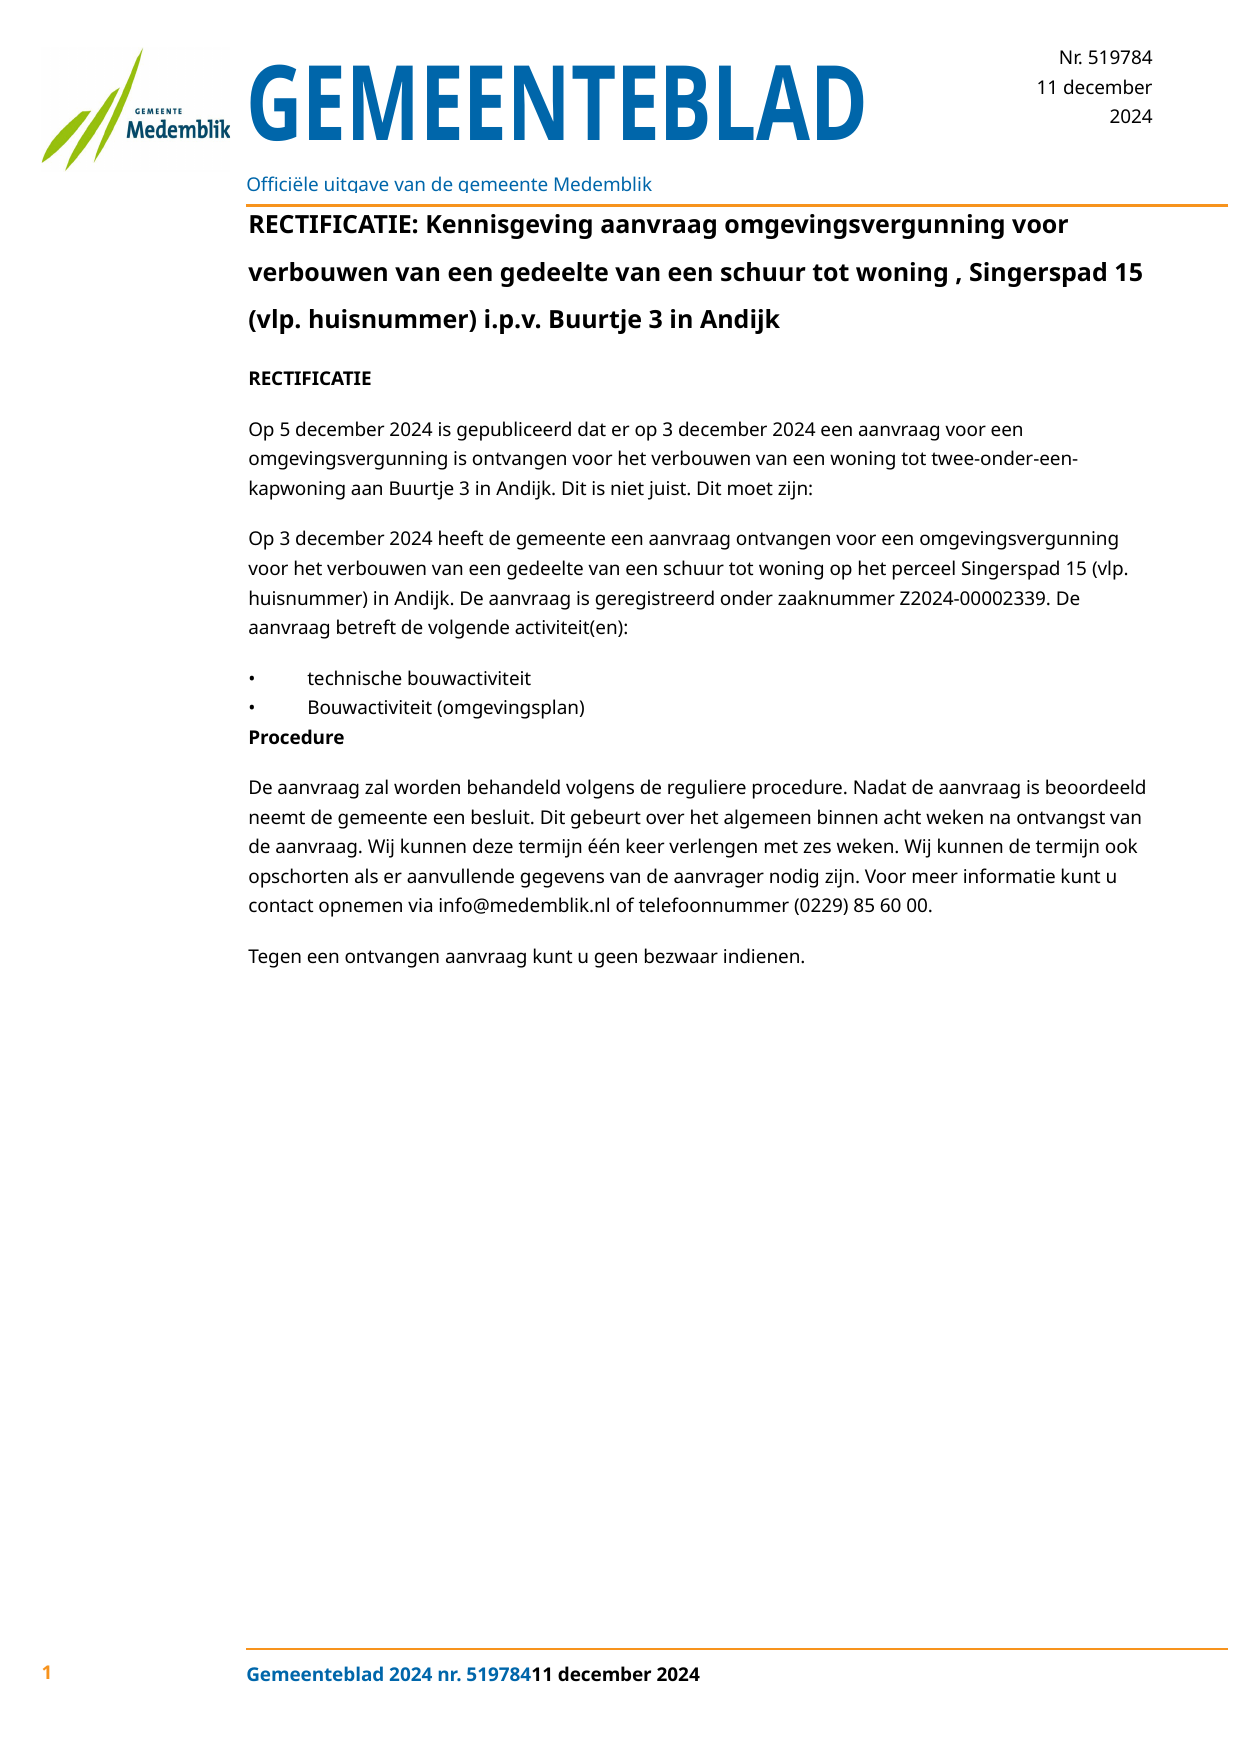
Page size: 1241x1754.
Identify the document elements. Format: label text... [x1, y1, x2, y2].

text Op 3 december 2024 heeft de gemeente een aanvraag ontvangen voor een omgevingsvergunning voor het verbouwen van een gedeelte van een schuur tot woning op het perceel Singerspad 15 (vlp. huisnummer) in Andijk. De aanvraag is geregistreerd onder zaaknummer Z2024-00002339. De aanvraag betreft de volgende activiteit(en): [248, 526, 1152, 640]
text Op 5 december 2024 is gepubliceerd dat er op 3 december 2024 een aanvraag voor een omgevingsvergunning is ontvangen voor het verbouwen van een woning tot twee-onder-een-kapwoning aan Buurtje 3 in Andijk. Dit is niet juist. Dit moet zijn: [248, 416, 1152, 501]
text Procedure [248, 724, 1152, 749]
text RECTIFICATIE [248, 366, 1152, 391]
text RECTIFICATIE: Kennisgeving aanvraag omgevingsvergunning voor verbouwen van een gedeelte van een schuur tot woning , Singerspad 15 (vlp. huisnummer) i.p.v. Buurtje 3 in Andijk [248, 207, 1152, 336]
list technische bouwactiviteit [248, 665, 1152, 690]
picture [41, 47, 231, 172]
text De aanvraag zal worden behandeld volgens de reguliere procedure. Nadat de aanvraag is beoordeeld neemt de gemeente een besluit. Dit gebeurt over het algemeen binnen acht weken na ontvangst van de aanvraag. Wij kunnen deze termijn één keer verlengen met zes weken. Wij kunnen de termijn ook opschorten als er aanvullende gegevens van de aanvrager nodig zijn. Voor meer informatie kunt u contact opnemen via info@medemblik.nl of telefoonnummer (0229) 85 60 00. [248, 774, 1152, 918]
list Bouwactiviteit (omgevingsplan) [248, 694, 1152, 720]
text Tegen een ontvangen aanvraag kunt u geen bezwaar indienen. [248, 943, 1152, 969]
